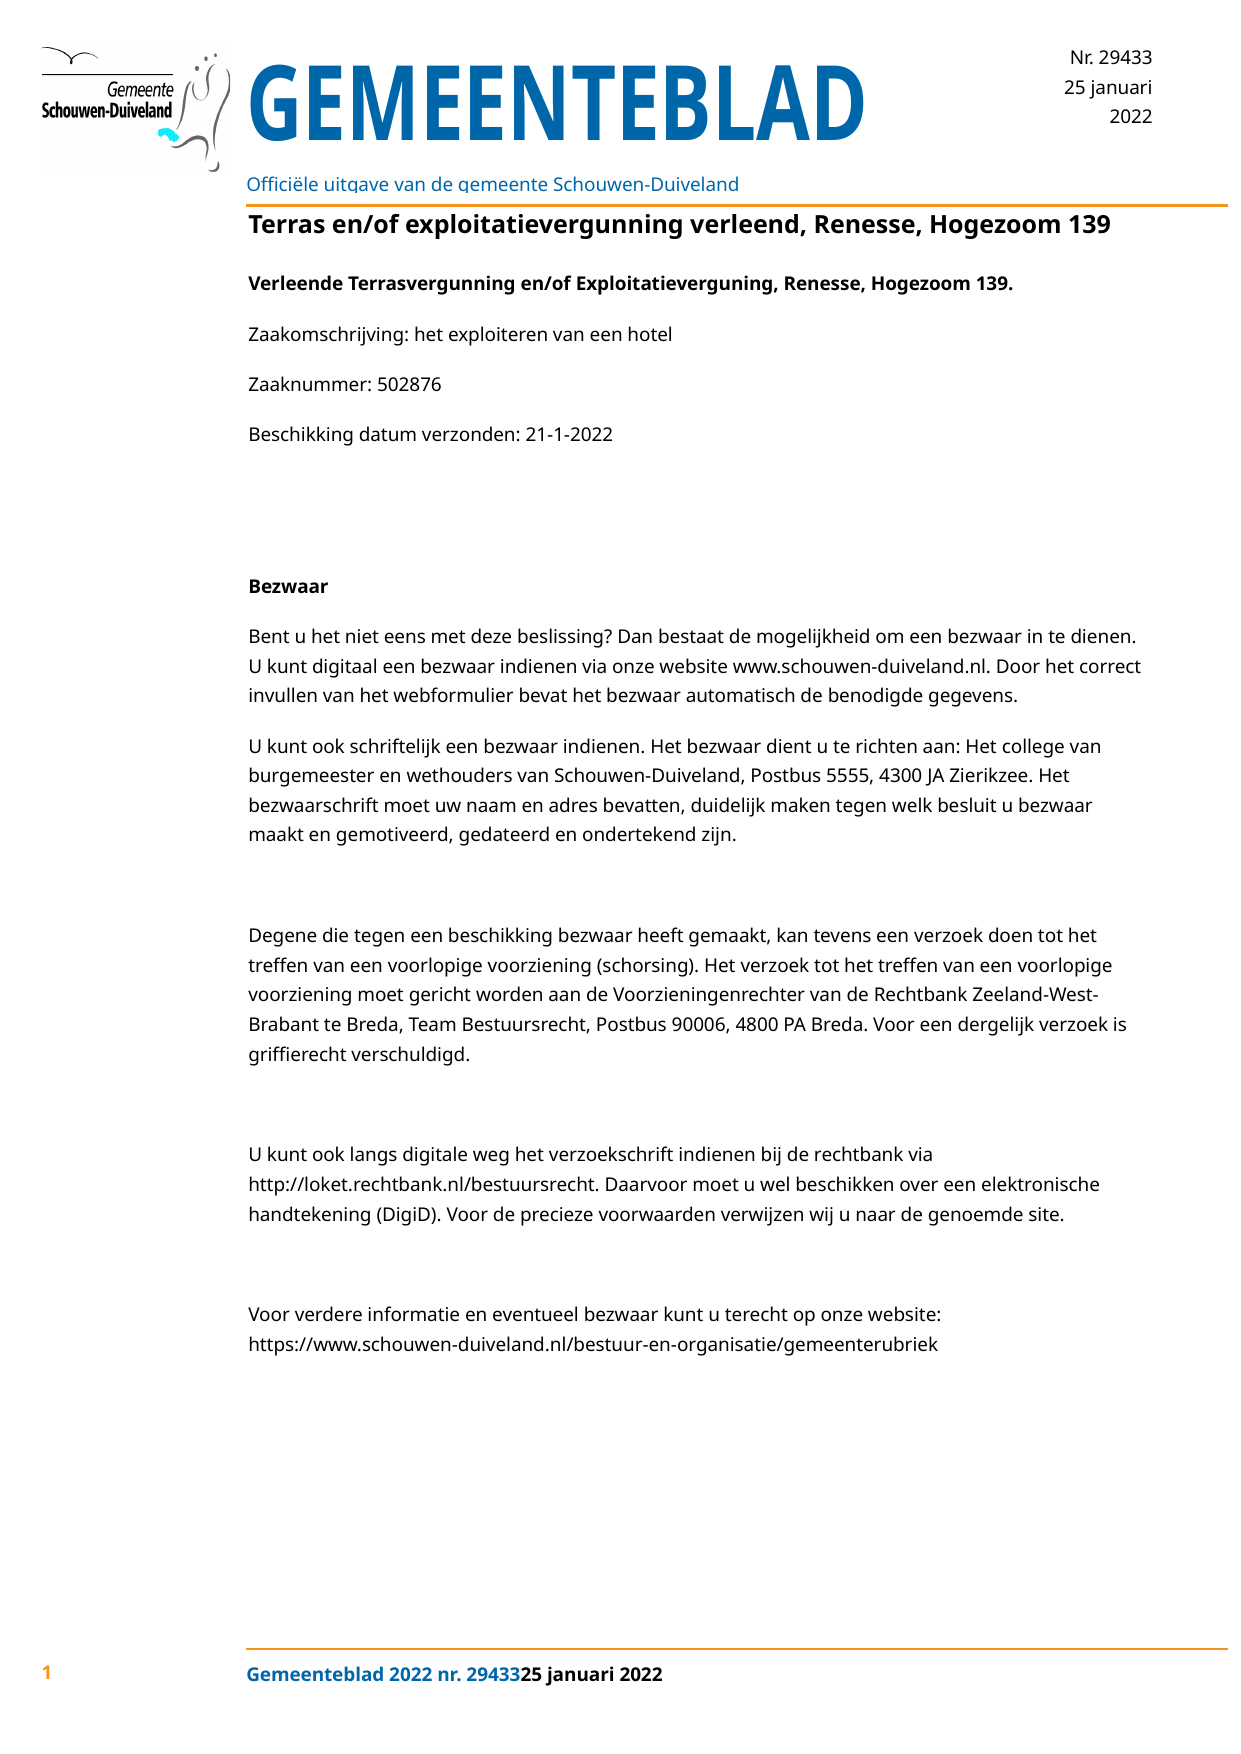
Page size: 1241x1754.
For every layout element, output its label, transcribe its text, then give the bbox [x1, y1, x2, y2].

text Voor verdere informatie en eventueel bezwaar kunt u terecht op onze website: https://www.schouwen-duiveland.nl/bestuur-en-organisatie/gemeenterubriek [248, 1302, 1152, 1357]
text Degene die tegen een beschikking bezwaar heeft gemaakt, kan tevens een verzoek doen tot het treffen van een voorlopige voorziening (schorsing). Het verzoek tot het treffen van een voorlopige voorziening moet gericht worden aan de Voorzieningenrechter van de Rechtbank Zeeland-West-Brabant te Breda, Team Bestuursrecht, Postbus 90006, 4800 PA Breda. Voor een dergelijk verzoek is griffierecht verschuldigd. [248, 922, 1152, 1066]
text Zaaknummer: 502876 [248, 371, 1152, 397]
text Zaakomschrijving: het exploiteren van een hotel [248, 321, 1152, 346]
text Terras en/of exploitatievergunning verleend, Renesse, Hogezoom 139 [248, 207, 1152, 241]
text Bezwaar [248, 573, 1152, 598]
text Verleende Terrasvergunning en/of Exploitatieverguning, Renesse, Hogezoom 139. [248, 270, 1152, 296]
text U kunt ook langs digitale weg het verzoekschrift indienen bij de rechtbank via http://loket.rechtbank.nl/bestuursrecht. Daarvoor moet u wel beschikken over een elektronische handtekening (DigiD). Voor de precieze voorwaarden verwijzen wij u naar de genoemde site. [248, 1142, 1152, 1226]
picture [41, 47, 231, 172]
text U kunt ook schriftelijk een bezwaar indienen. Het bezwaar dient u te richten aan: Het college van burgemeester en wethouders van Schouwen-Duiveland, Postbus 5555, 4300 JA Zierikzee. Het bezwaarschrift moet uw naam en adres bevatten, duidelijk maken tegen welk besluit u bezwaar maakt en gemotiveerd, gedateerd en ondertekend zijn. [248, 733, 1152, 847]
text Bent u het niet eens met deze beslissing? Dan bestaat de mogelijkheid om een bezwaar in te dienen. U kunt digitaal een bezwaar indienen via onze website www.schouwen-duiveland.nl. Door het correct invullen van het webformulier bevat het bezwaar automatisch de benodigde gegevens. [248, 623, 1152, 708]
text Beschikking datum verzonden: 21-1-2022 [248, 422, 1152, 447]
